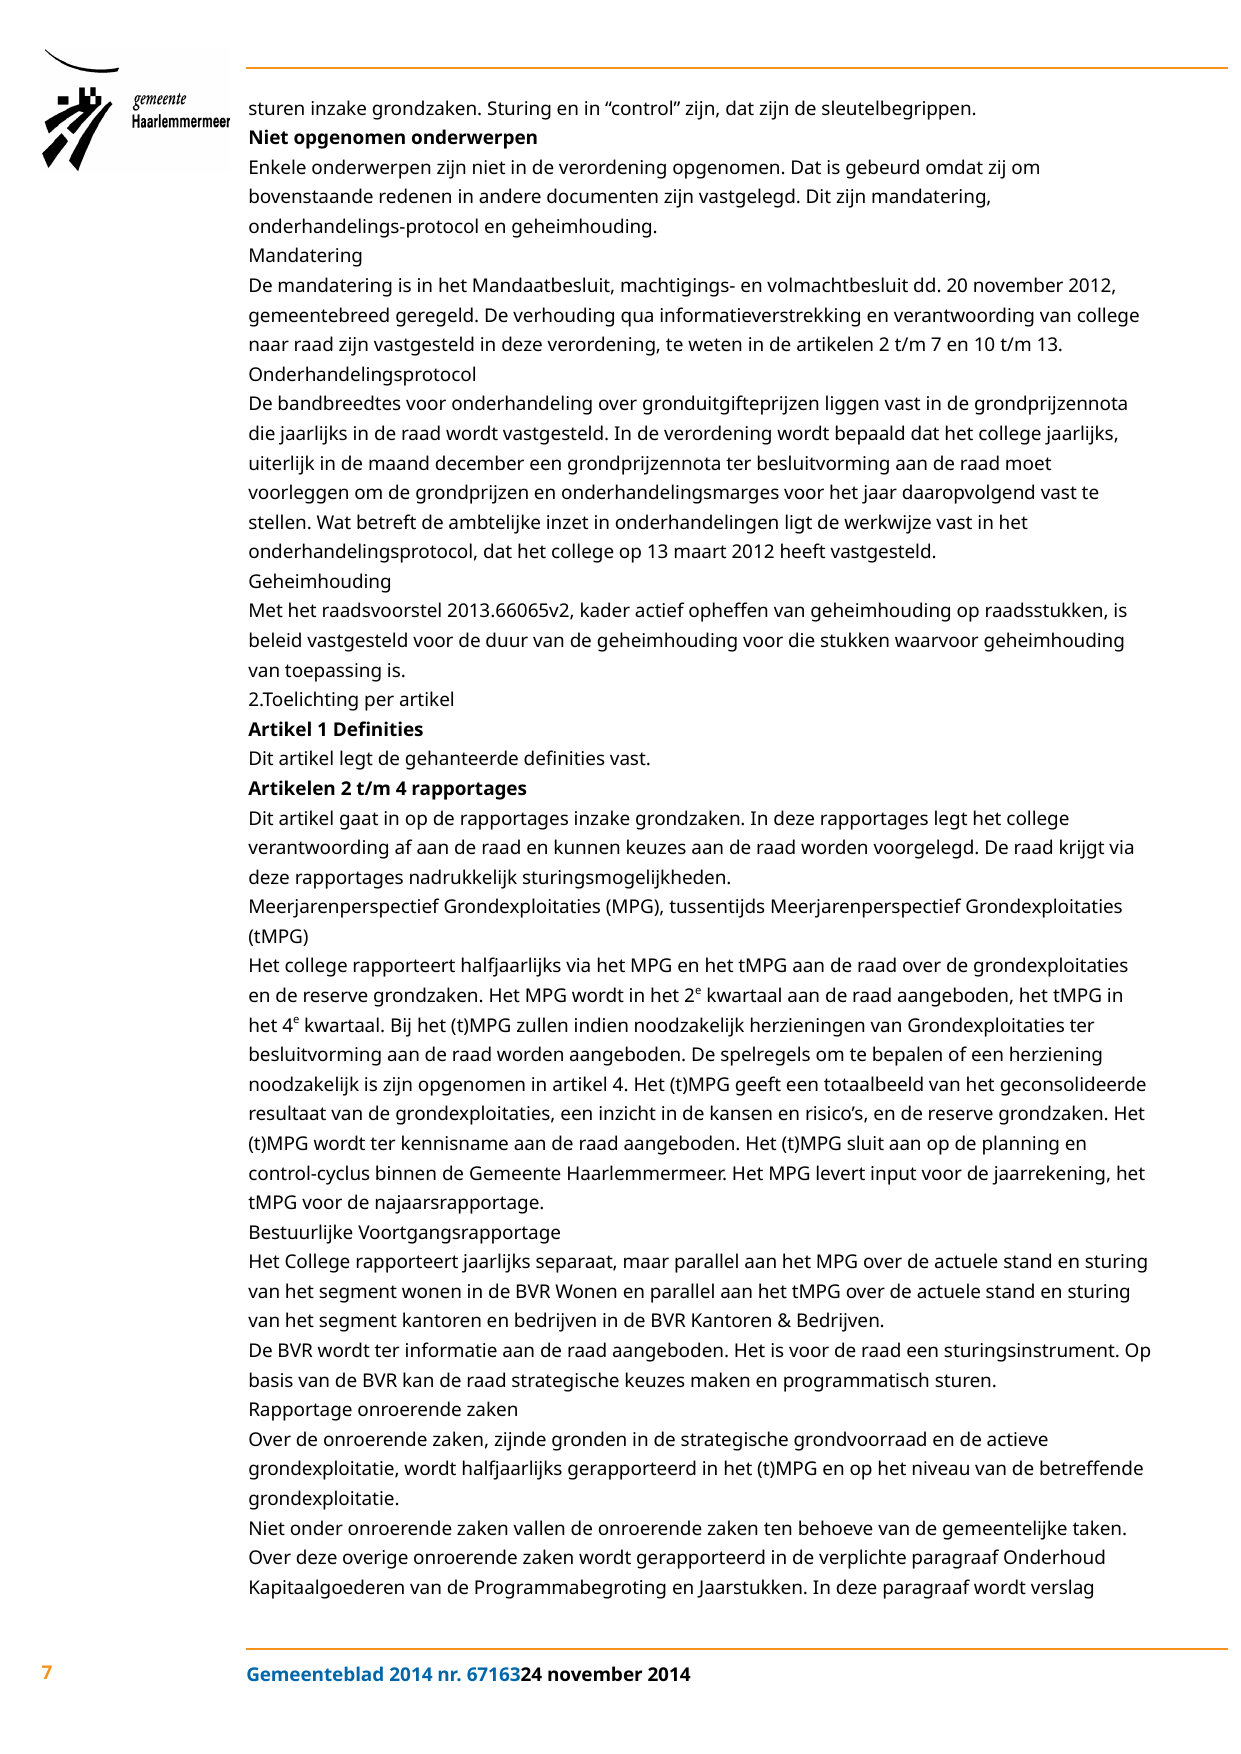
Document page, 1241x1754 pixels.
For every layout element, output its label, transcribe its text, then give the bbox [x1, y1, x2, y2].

text Niet opgenomen onderwerpen [248, 124, 1152, 150]
text sturen inzake grondzaken. Sturing en in “control” zijn, dat zijn de sleutelbegrippen. [248, 95, 1152, 121]
text Niet onder onroerende zaken vallen de onroerende zaken ten behoeve van de gemeentelijke taken. [248, 1515, 1152, 1541]
text Het college rapporteert halfjaarlijks via het MPG en het tMPG aan de raad over de grondexploitaties en de reserve grondzaken. Het MPG wordt in het 2e kwartaal aan de raad aangeboden, het tMPG in het 4e kwartaal. Bij het (t)MPG zullen indien noodzakelijk herzieningen van Grondexploitaties ter besluitvorming aan de raad worden aangeboden. De spelregels om te bepalen of een herziening noodzakelijk is zijn opgenomen in artikel 4. Het (t)MPG geeft een totaalbeeld van het geconsolideerde resultaat van de grondexploitaties, een inzicht in de kansen en risico’s, en de reserve grondzaken. Het (t)MPG wordt ter kennisname aan de raad aangeboden. Het (t)MPG sluit aan op de planning en control-cyclus binnen de Gemeente Haarlemmermeer. Het MPG levert input voor de jaarrekening, het tMPG voor de najaarsrapportage. [248, 953, 1152, 1215]
text Het College rapporteert jaarlijks separaat, maar parallel aan het MPG over de actuele stand en sturing van het segment wonen in de BVR Wonen en parallel aan het tMPG over de actuele stand en sturing van het segment kantoren en bedrijven in de BVR Kantoren & Bedrijven. [248, 1248, 1152, 1333]
text Rapportage onroerende zaken [248, 1396, 1152, 1422]
text Meerjarenperspectief Grondexploitaties (MPG), tussentijds Meerjarenperspectief Grondexploitaties (tMPG) [248, 893, 1152, 949]
picture [41, 47, 231, 172]
text 2.Toelichting per artikel [248, 686, 1152, 712]
text De mandatering is in het Mandaatbesluit, machtigings- en volmachtbesluit dd. 20 november 2012, gemeentebreed geregeld. De verhouding qua informatieverstrekking en verantwoording van college naar raad zijn vastgesteld in deze verordening, te weten in de artikelen 2 t/m 7 en 10 t/m 13. [248, 272, 1152, 357]
text Dit artikel legt de gehanteerde definities vast. [248, 746, 1152, 771]
text Mandatering [248, 243, 1152, 268]
text Geheimhouding [248, 568, 1152, 594]
text Over de onroerende zaken, zijnde gronden in de strategische grondvoorraad en de actieve grondexploitatie, wordt halfjaarlijks gerapporteerd in het (t)MPG en op het niveau van de betreffende grondexploitatie. [248, 1426, 1152, 1511]
text Onderhandelingsprotocol [248, 361, 1152, 387]
text Dit artikel gaat in op de rapportages inzake grondzaken. In deze rapportages legt het college verantwoording af aan de raad en kunnen keuzes aan de raad worden voorgelegd. De raad krijgt via deze rapportages nadrukkelijk sturingsmogelijkheden. [248, 805, 1152, 890]
text De bandbreedtes voor onderhandeling over gronduitgifteprijzen liggen vast in de grondprijzennota die jaarlijks in de raad wordt vastgesteld. In de verordening wordt bepaald dat het college jaarlijks, uiterlijk in de maand december een grondprijzennota ter besluitvorming aan de raad moet voorleggen om de grondprijzen en onderhandelingsmarges voor het jaar daaropvolgend vast te stellen. Wat betreft de ambtelijke inzet in onderhandelingen ligt de werkwijze vast in het onderhandelingsprotocol, dat het college op 13 maart 2012 heeft vastgesteld. [248, 391, 1152, 564]
text Met het raadsvoorstel 2013.66065v2, kader actief opheffen van geheimhouding op raadsstukken, is beleid vastgesteld voor de duur van de geheimhouding voor die stukken waarvoor geheimhouding van toepassing is. [248, 598, 1152, 683]
text Artikelen 2 t/m 4 rapportages [248, 775, 1152, 801]
text Enkele onderwerpen zijn niet in de verordening opgenomen. Dat is gebeurd omdat zij om bovenstaande redenen in andere documenten zijn vastgelegd. Dit zijn mandatering, onderhandelings-protocol en geheimhouding. [248, 154, 1152, 239]
text Bestuurlijke Voortgangsrapportage [248, 1219, 1152, 1245]
text Over deze overige onroerende zaken wordt gerapporteerd in de verplichte paragraaf Onderhoud Kapitaalgoederen van de Programmabegroting en Jaarstukken. In deze paragraaf wordt verslag [248, 1544, 1152, 1600]
text Artikel 1 Definities [248, 716, 1152, 742]
text De BVR wordt ter informatie aan de raad aangeboden. Het is voor de raad een sturingsinstrument. Op basis van de BVR kan de raad strategische keuzes maken en programmatisch sturen. [248, 1337, 1152, 1393]
